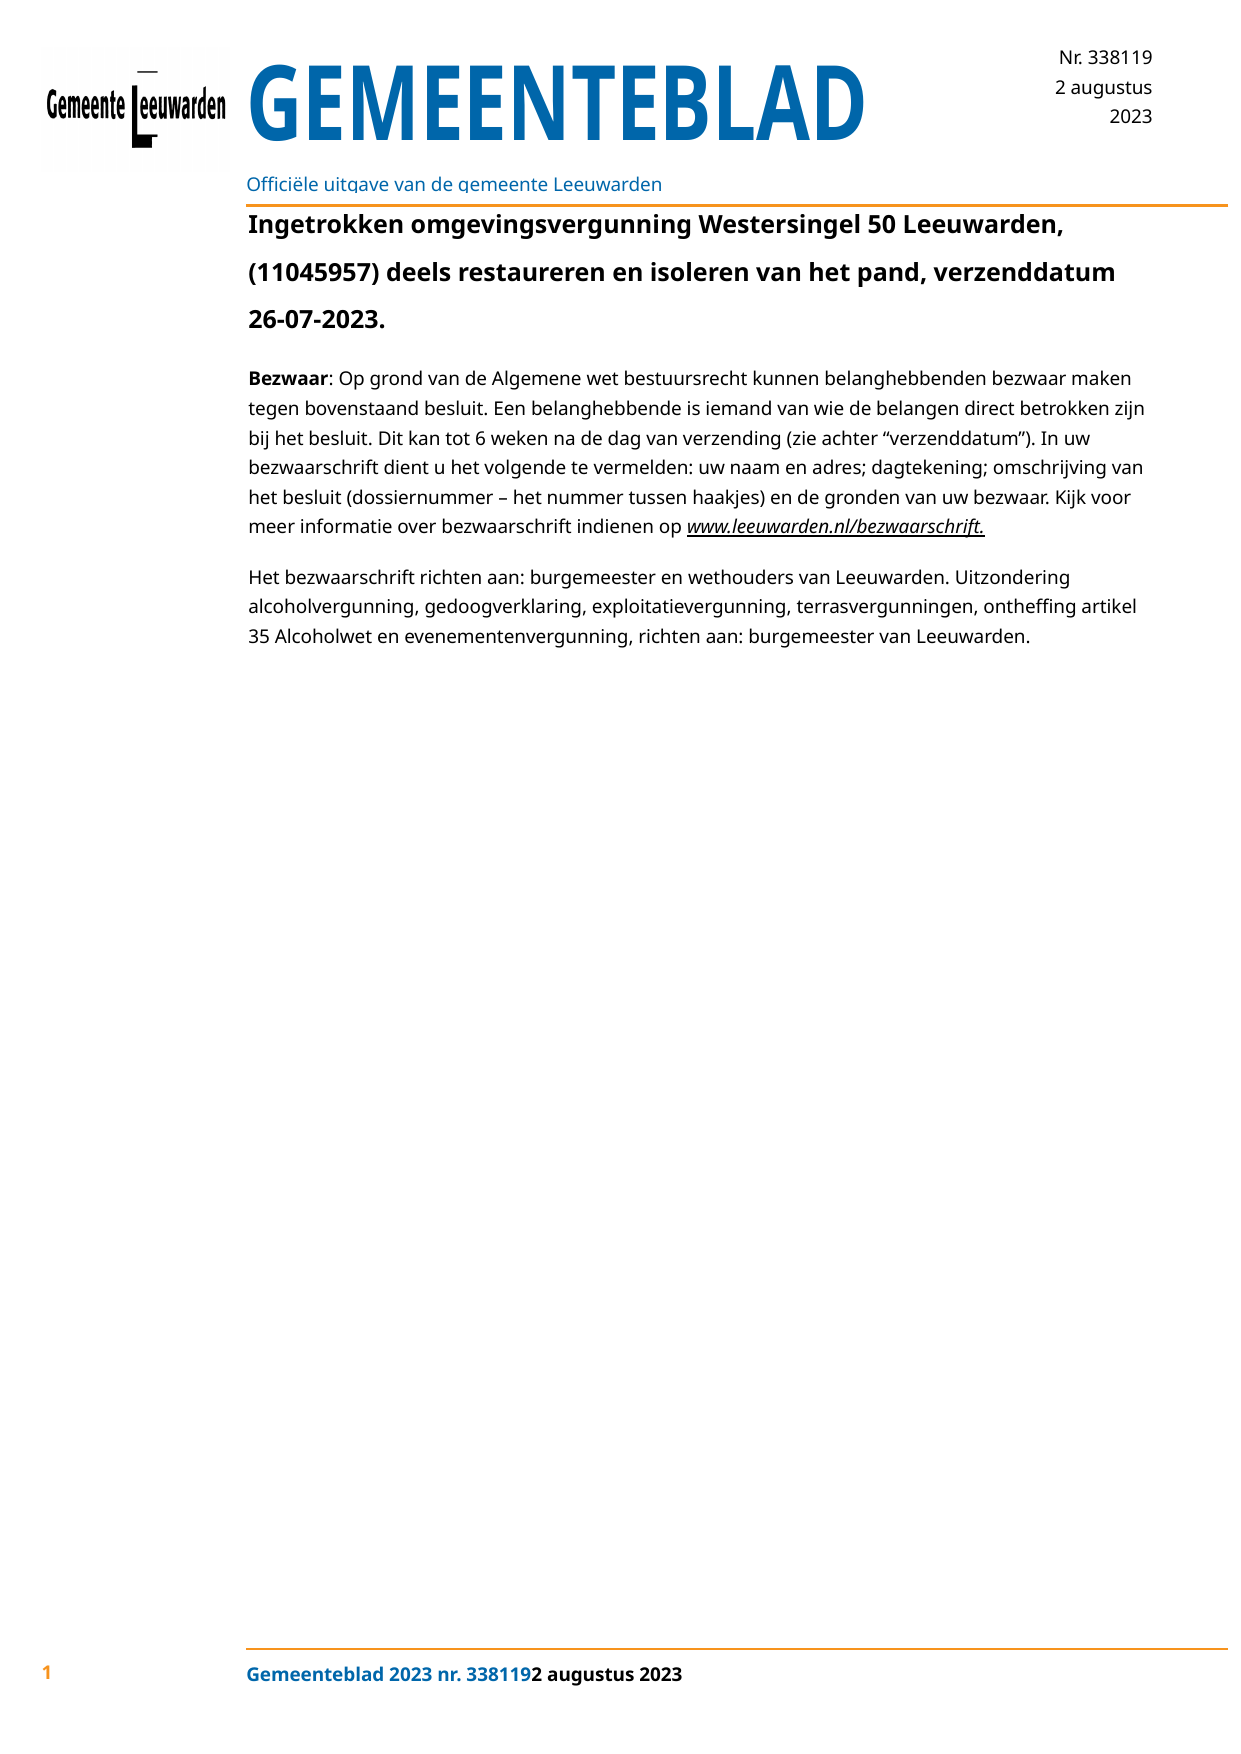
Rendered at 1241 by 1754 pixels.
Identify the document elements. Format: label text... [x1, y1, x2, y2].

text Ingetrokken omgevingsvergunning Westersingel 50 Leeuwarden, (11045957) deels restaureren en isoleren van het pand, verzenddatum 26-07-2023. [248, 207, 1152, 336]
text Het bezwaarschrift richten aan: burgemeester en wethouders van Leeuwarden. Uitzondering alcoholvergunning, gedoogverklaring, exploitatievergunning, terrasvergunningen, ontheffing artikel 35 Alcoholwet en evenementenvergunning, richten aan: burgemeester van Leeuwarden. [248, 564, 1152, 649]
picture [41, 47, 231, 172]
text Bezwaar: Op grond van de Algemene wet bestuursrecht kunnen belanghebbenden bezwaar maken tegen bovenstaand besluit. Een belanghebbende is iemand van wie de belangen direct betrokken zijn bij het besluit. Dit kan tot 6 weken na de dag van verzending (zie achter “verzenddatum”). In uw bezwaarschrift dient u het volgende te vermelden: uw naam en adres; dagtekening; omschrijving van het besluit (dossiernummer – het nummer tussen haakjes) en de gronden van uw bezwaar. Kijk voor meer informatie over bezwaarschrift indienen op www.leeuwarden.nl/bezwaarschrift. [248, 366, 1152, 539]
